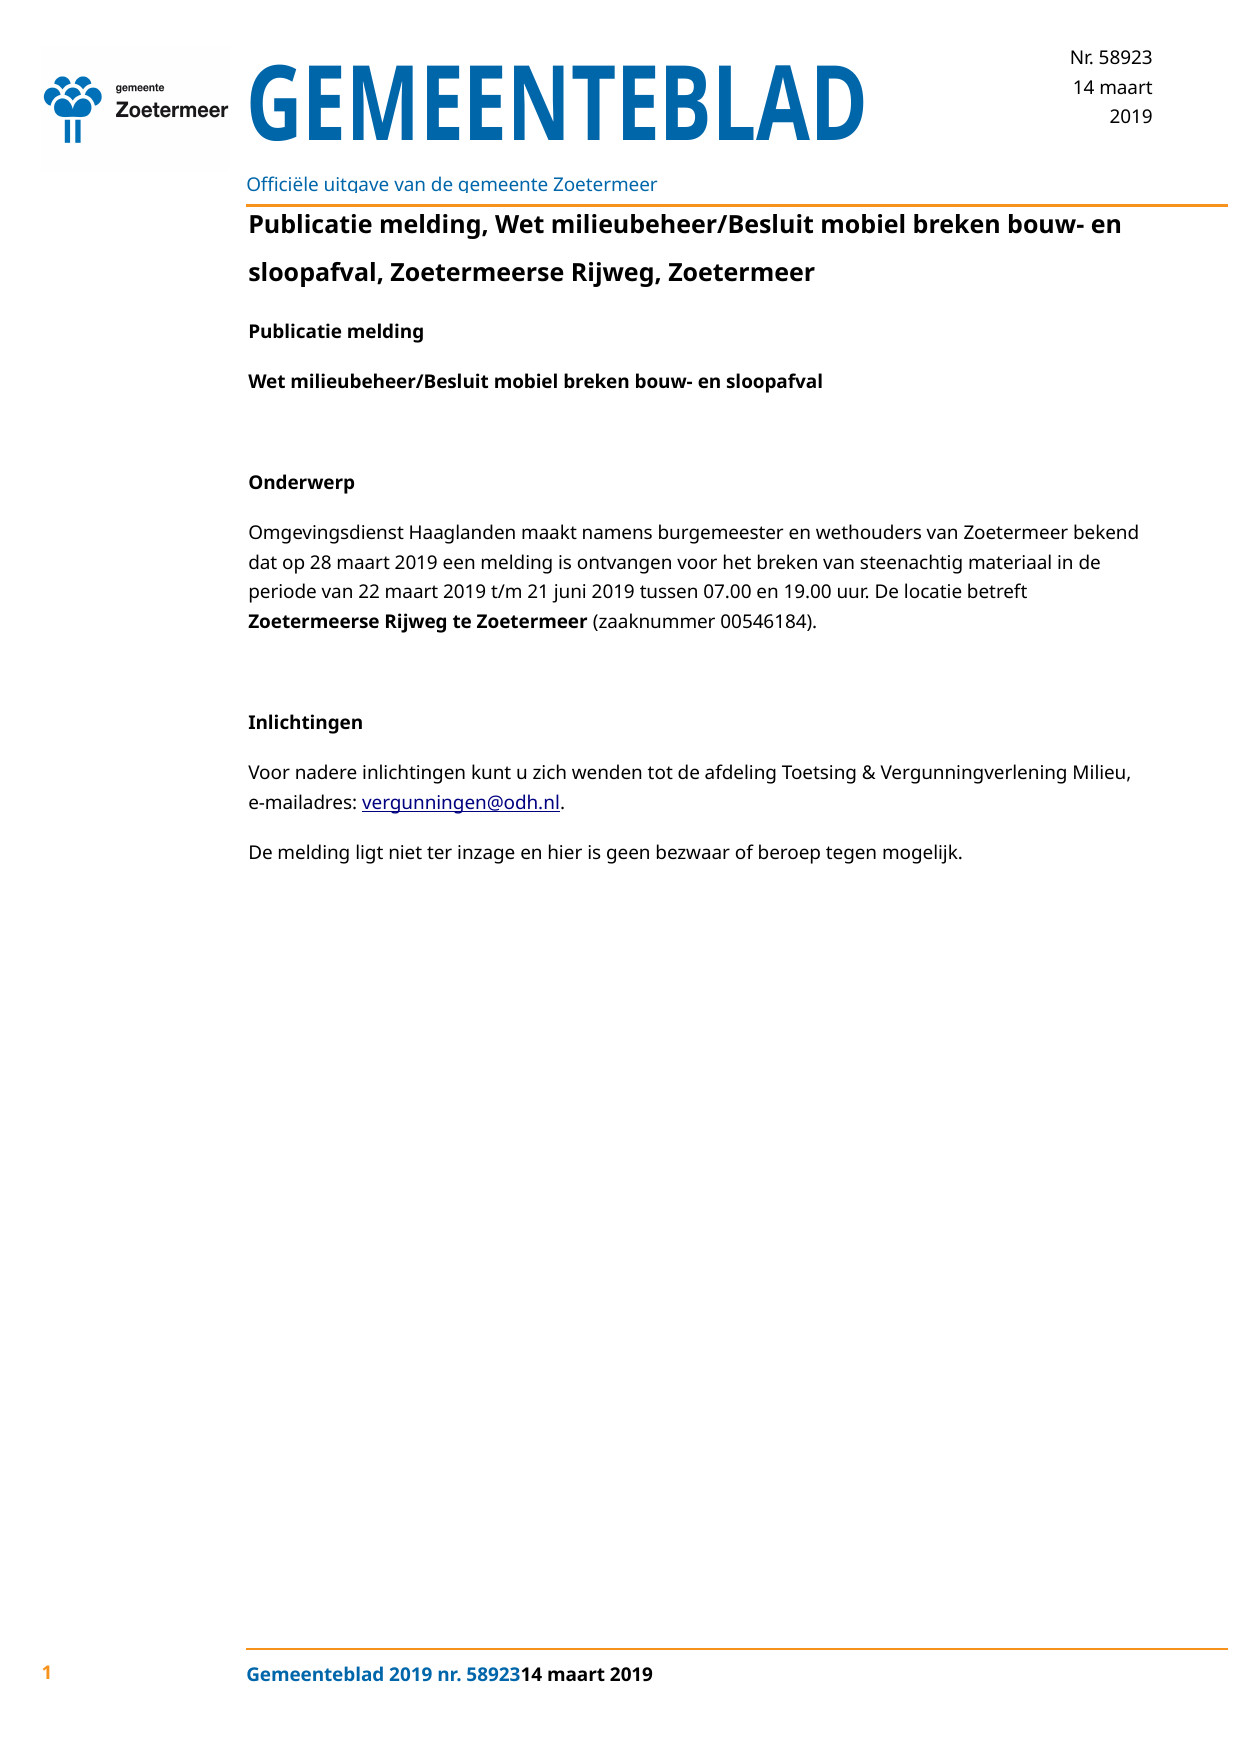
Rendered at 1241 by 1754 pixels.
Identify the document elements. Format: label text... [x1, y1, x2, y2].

text De melding ligt niet ter inzage en hier is geen bezwaar of beroep tegen mogelijk. [248, 839, 1152, 865]
text Voor nadere inlichtingen kunt u zich wenden tot de afdeling Toetsing & Vergunningverlening Milieu, e-mailadres: vergunningen@odh.nl. [248, 759, 1152, 815]
picture [41, 47, 231, 172]
text Publicatie melding, Wet milieubeheer/Besluit mobiel breken bouw- en sloopafval, Zoetermeerse Rijweg, Zoetermeer [248, 207, 1152, 288]
text Omgevingsdienst Haaglanden maakt namens burgemeester en wethouders van Zoetermeer bekend dat op 28 maart 2019 een melding is ontvangen voor het breken van steenachtig materiaal in de periode van 22 maart 2019 t/m 21 juni 2019 tussen 07.00 en 19.00 uur. De locatie betreft Zoetermeerse Rijweg te Zoetermeer (zaaknummer 00546184). [248, 519, 1152, 634]
text Onderwerp [248, 469, 1152, 495]
text Inlichtingen [248, 709, 1152, 735]
text Publicatie melding [248, 318, 1152, 344]
text Wet milieubeheer/Besluit mobiel breken bouw- en sloopafval [248, 368, 1152, 394]
